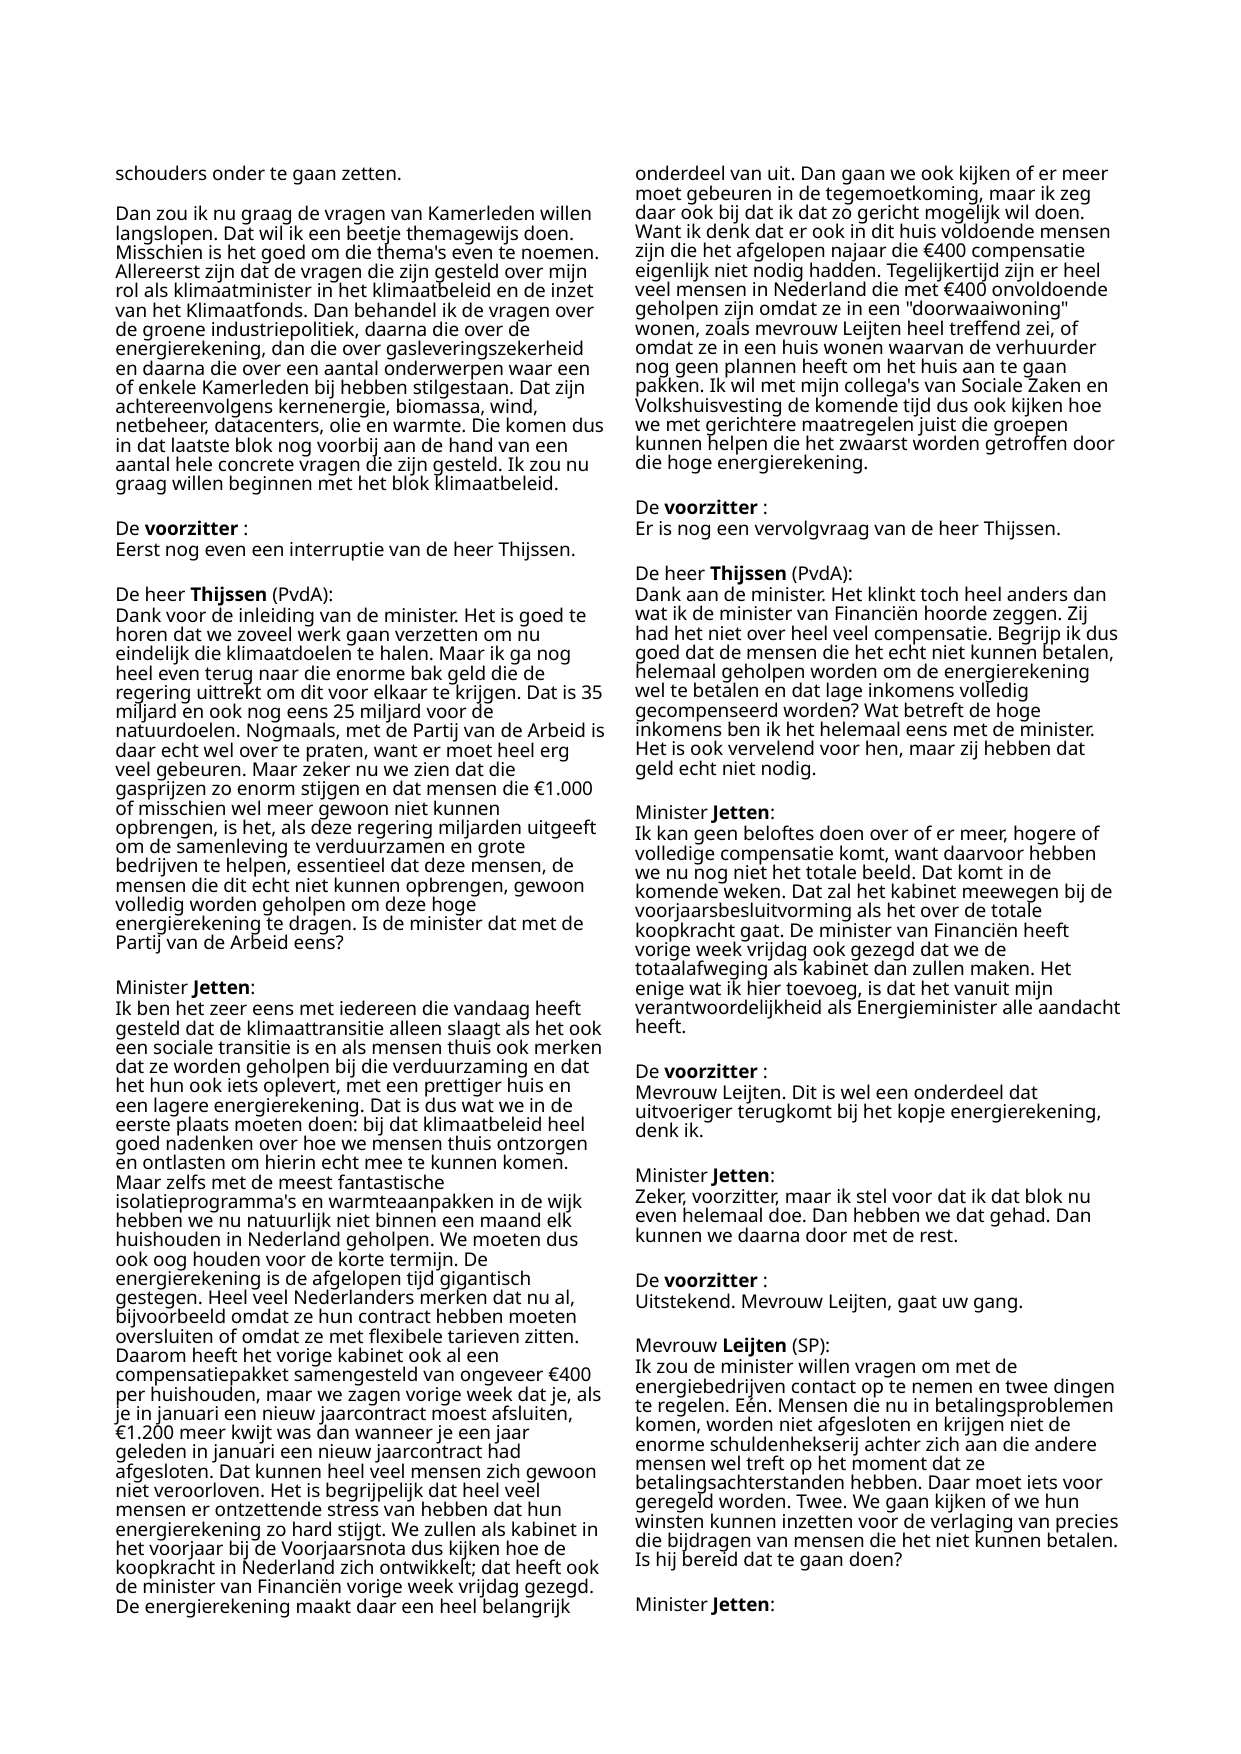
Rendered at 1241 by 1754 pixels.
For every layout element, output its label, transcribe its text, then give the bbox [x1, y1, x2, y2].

text schouders onder te gaan zetten. [115, 165, 605, 184]
text Uitstekend. Mevrouw Leijten, gaat uw gang. [635, 1293, 1125, 1312]
text De heer Thijssen (PvdA): [115, 581, 605, 607]
text De voorzitter : [115, 515, 605, 541]
text Eerst nog even een interruptie van de heer Thijssen. [115, 541, 605, 560]
text Dan zou ik nu graag de vragen van Kamerleden willen langslopen. Dat wil ik een beetje themagewijs doen. Misschien is het goed om die thema's even te noemen. Allereerst zijn dat de vragen die zijn gesteld over mijn rol als klimaatminister in het klimaatbeleid en de inzet van het Klimaatfonds. Dan behandel ik de vragen over de groene industriepolitiek, daarna die over de energierekening, dan die over gasleveringszekerheid en daarna die over een aantal onderwerpen waar een of enkele Kamerleden bij hebben stilgestaan. Dat zijn achtereenvolgens kernenergie, biomassa, wind, netbeheer, datacenters, olie en warmte. Die komen dus in dat laatste blok nog voorbij aan de hand van een aantal hele concrete vragen die zijn gesteld. Ik zou nu graag willen beginnen met het blok klimaatbeleid. [115, 205, 605, 494]
text Mevrouw Leijten. Dit is wel een onderdeel dat uitvoeriger terugkomt bij het kopje energierekening, denk ik. [635, 1084, 1125, 1142]
text De voorzitter : [635, 1058, 1125, 1084]
text De voorzitter : [635, 494, 1125, 520]
text De voorzitter : [635, 1267, 1125, 1293]
text onderdeel van uit. Dan gaan we ook kijken of er meer moet gebeuren in de tegemoetkoming, maar ik zeg daar ook bij dat ik dat zo gericht mogelijk wil doen. Want ik denk dat er ook in dit huis voldoende mensen zijn die het afgelopen najaar die €400 compensatie eigenlijk niet nodig hadden. Tegelijkertijd zijn er heel veel mensen in Nederland die met €400 onvoldoende geholpen zijn omdat ze in een "doorwaaiwoning" wonen, zoals mevrouw Leijten heel treffend zei, of omdat ze in een huis wonen waarvan de verhuurder nog geen plannen heeft om het huis aan te gaan pakken. Ik wil met mijn collega's van Sociale Zaken en Volkshuisvesting de komende tijd dus ook kijken hoe we met gerichtere maatregelen juist die groepen kunnen helpen die het zwaarst worden getroffen door die hoge energierekening. [635, 165, 1125, 474]
text Zeker, voorzitter, maar ik stel voor dat ik dat blok nu even helemaal doe. Dan hebben we dat gehad. Dan kunnen we daarna door met de rest. [635, 1188, 1125, 1246]
text Ik kan geen beloftes doen over of er meer, hogere of volledige compensatie komt, want daarvoor hebben we nu nog niet het totale beeld. Dat komt in de komende weken. Dat zal het kabinet meewegen bij de voorjaarsbesluitvorming als het over de totale koopkracht gaat. De minister van Financiën heeft vorige week vrijdag ook gezegd dat we de totaalafweging als kabinet dan zullen maken. Het enige wat ik hier toevoeg, is dat het vanuit mijn verantwoordelijkheid als Energieminister alle aandacht heeft. [635, 825, 1125, 1037]
text De heer Thijssen (PvdA): [635, 560, 1125, 586]
text Dank voor de inleiding van de minister. Het is goed te horen dat we zoveel werk gaan verzetten om nu eindelijk die klimaatdoelen te halen. Maar ik ga nog heel even terug naar die enorme bak geld die de regering uittrekt om dit voor elkaar te krijgen. Dat is 35 miljard en ook nog eens 25 miljard voor de natuurdoelen. Nogmaals, met de Partij van de Arbeid is daar echt wel over te praten, want er moet heel erg veel gebeuren. Maar zeker nu we zien dat die gasprijzen zo enorm stijgen en dat mensen die €1.000 of misschien wel meer gewoon niet kunnen opbrengen, is het, als deze regering miljarden uitgeeft om de samenleving te verduurzamen en grote bedrijven te helpen, essentieel dat deze mensen, de mensen die dit echt niet kunnen opbrengen, gewoon volledig worden geholpen om deze hoge energierekening te dragen. Is de minister dat met de Partij van de Arbeid eens? [115, 607, 605, 954]
text Ik zou de minister willen vragen om met de energiebedrijven contact op te nemen en twee dingen te regelen. Eén. Mensen die nu in betalingsproblemen komen, worden niet afgesloten en krijgen niet de enorme schuldenhekserij achter zich aan die andere mensen wel treft op het moment dat ze betalingsachterstanden hebben. Daar moet iets voor geregeld worden. Twee. We gaan kijken of we hun winsten kunnen inzetten voor de verlaging van precies die bijdragen van mensen die het niet kunnen betalen. Is hij bereid dat te gaan doen? [635, 1358, 1125, 1570]
text Minister Jetten: [635, 799, 1125, 825]
text Minister Jetten: [115, 974, 605, 1000]
text Minister Jetten: [635, 1162, 1125, 1188]
text Ik ben het zeer eens met iedereen die vandaag heeft gesteld dat de klimaattransitie alleen slaagt als het ook een sociale transitie is en als mensen thuis ook merken dat ze worden geholpen bij die verduurzaming en dat het hun ook iets oplevert, met een prettiger huis en een lagere energierekening. Dat is dus wat we in de eerste plaats moeten doen: bij dat klimaatbeleid heel goed nadenken over hoe we mensen thuis ontzorgen en ontlasten om hierin echt mee te kunnen komen. Maar zelfs met de meest fantastische isolatieprogramma's en warmteaanpakken in de wijk hebben we nu natuurlijk niet binnen een maand elk huishouden in Nederland geholpen. We moeten dus ook oog houden voor de korte termijn. De energierekening is de afgelopen tijd gigantisch gestegen. Heel veel Nederlanders merken dat nu al, bijvoorbeeld omdat ze hun contract hebben moeten oversluiten of omdat ze met flexibele tarieven zitten. Daarom heeft het vorige kabinet ook al een compensatiepakket samengesteld van ongeveer €400 per huishouden, maar we zagen vorige week dat je, als je in januari een nieuw jaarcontract moest afsluiten, €1.200 meer kwijt was dan wanneer je een jaar geleden in januari een nieuw jaarcontract had afgesloten. Dat kunnen heel veel mensen zich gewoon niet veroorloven. Het is begrijpelijk dat heel veel mensen er ontzettende stress van hebben dat hun energierekening zo hard stijgt. We zullen als kabinet in het voorjaar bij de Voorjaarsnota dus kijken hoe de koopkracht in Nederland zich ontwikkelt; dat heeft ook de minister van Financiën vorige week vrijdag gezegd. De energierekening maakt daar een heel belangrijk [115, 1000, 605, 1617]
text Minister Jetten: [635, 1591, 1125, 1617]
text Mevrouw Leijten (SP): [635, 1333, 1125, 1358]
text Dank aan de minister. Het klinkt toch heel anders dan wat ik de minister van Financiën hoorde zeggen. Zij had het niet over heel veel compensatie. Begrijp ik dus goed dat de mensen die het echt niet kunnen betalen, helemaal geholpen worden om de energierekening wel te betalen en dat lage inkomens volledig gecompenseerd worden? Wat betreft de hoge inkomens ben ik het helemaal eens met de minister. Het is ook vervelend voor hen, maar zij hebben dat geld echt niet nodig. [635, 586, 1125, 779]
text Er is nog een vervolgvraag van de heer Thijssen. [635, 520, 1125, 539]
